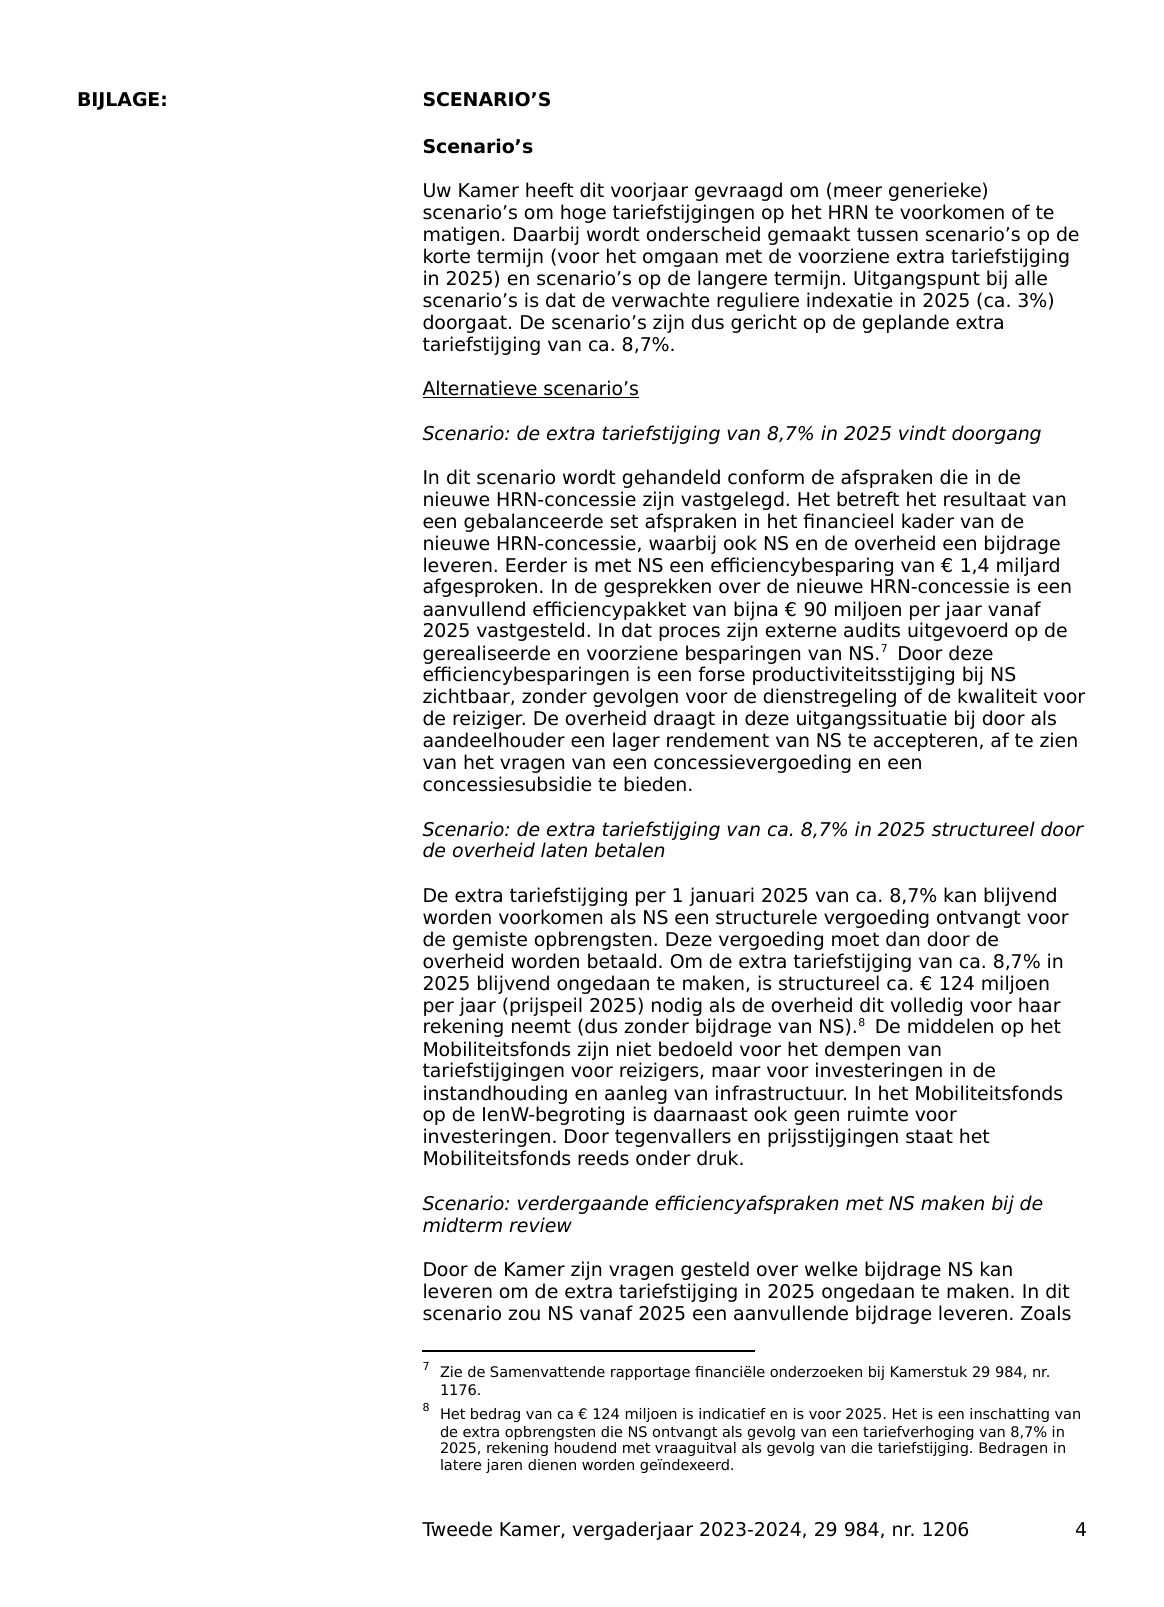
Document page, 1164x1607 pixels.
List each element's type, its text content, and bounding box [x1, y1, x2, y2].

subtitle Scenario: de extra tariefstijging van 8,7% in 2025 vindt doorgang [422, 422, 1087, 444]
subtitle Alternatieve scenario’s [422, 378, 1087, 400]
text Door de Kamer zijn vragen gesteld over welke bijdrage NS kan leveren om de extra tariefstijging in 2025 ongedaan te maken. In dit scenario zou NS vanaf 2025 een aanvullende bijdrage leveren. Zoals [422, 1259, 1087, 1324]
subtitle Scenario: verdergaande efficiencyafspraken met NS maken bij de midterm review [422, 1192, 1087, 1236]
subtitle BIJLAGE: SCENARIO’S [77, 89, 1087, 111]
text Uw Kamer heeft dit voorjaar gevraagd om (meer generieke) scenario’s om hoge tariefstijgingen op het HRN te voorkomen of te matigen. Daarbij wordt onderscheid gemaakt tussen scenario’s op de korte termijn (voor het omgaan met de voorziene extra tariefstijging in 2025) en scenario’s op de langere termijn. Uitgangspunt bij alle scenario’s is dat de verwachte reguliere indexatie in 2025 (ca. 3%) doorgaat. De scenario’s zijn dus gericht op de geplande extra tariefstijging van ca. 8,7%. [422, 180, 1087, 356]
text Zie de Samenvattende rapportage financiële onderzoeken bij Kamerstuk 29 984, nr. 1176. [422, 1360, 1087, 1399]
text Het bedrag van ca € 124 miljoen is indicatief en is voor 2025. Het is een inschatting van de extra opbrengsten die NS ontvangt als gevolg van een tariefverhoging van 8,7% in 2025, rekening houdend met vraaguitval als gevolg van die tariefstijging. Bedragen in latere jaren dienen worden geïndexeerd. [422, 1402, 1087, 1474]
subtitle Scenario’s [422, 136, 1087, 158]
subtitle Scenario: de extra tariefstijging van ca. 8,7% in 2025 structureel door de overheid laten betalen [422, 818, 1087, 862]
text In dit scenario wordt gehandeld conform de afspraken die in de nieuwe HRN-concessie zijn vastgelegd. Het betreft het resultaat van een gebalanceerde set afspraken in het financieel kader van de nieuwe HRN-concessie, waarbij ook NS en de overheid een bijdrage leveren. Eerder is met NS een efficiencybesparing van € 1,4 miljard afgesproken. In de gesprekken over de nieuwe HRN-concessie is een aanvullend efficiencypakket van bijna € 90 miljoen per jaar vanaf 2025 vastgesteld. In dat proces zijn externe audits uitgevoerd op de gerealiseerde en voorziene besparingen van NS. Door deze efficiencybesparingen is een forse productiviteitsstijging bij NS zichtbaar, zonder gevolgen voor de dienstregeling of de kwaliteit voor de reiziger. De overheid draagt in deze uitgangssituatie bij door als aandeelhouder een lager rendement van NS te accepteren, af te zien van het vragen van een concessievergoeding en een concessiesubsidie te bieden. [422, 467, 1087, 796]
text De extra tariefstijging per 1 januari 2025 van ca. 8,7% kan blijvend worden voorkomen als NS een structurele vergoeding ontvangt voor de gemiste opbrengsten. Deze vergoeding moet dan door de overheid worden betaald. Om de extra tariefstijging van ca. 8,7% in 2025 blijvend ongedaan te maken, is structureel ca. € 124 miljoen per jaar (prijspeil 2025) nodig als de overheid dit volledig voor haar rekening neemt (dus zonder bijdrage van NS). De middelen op het Mobiliteitsfonds zijn niet bedoeld voor het dempen van tariefstijgingen voor reizigers, maar voor investeringen in de instandhouding en aanleg van infrastructuur. In het Mobiliteitsfonds op de IenW-begroting is daarnaast ook geen ruimte voor investeringen. Door tegenvallers en prijsstijgingen staat het Mobiliteitsfonds reeds onder druk. [422, 884, 1087, 1170]
